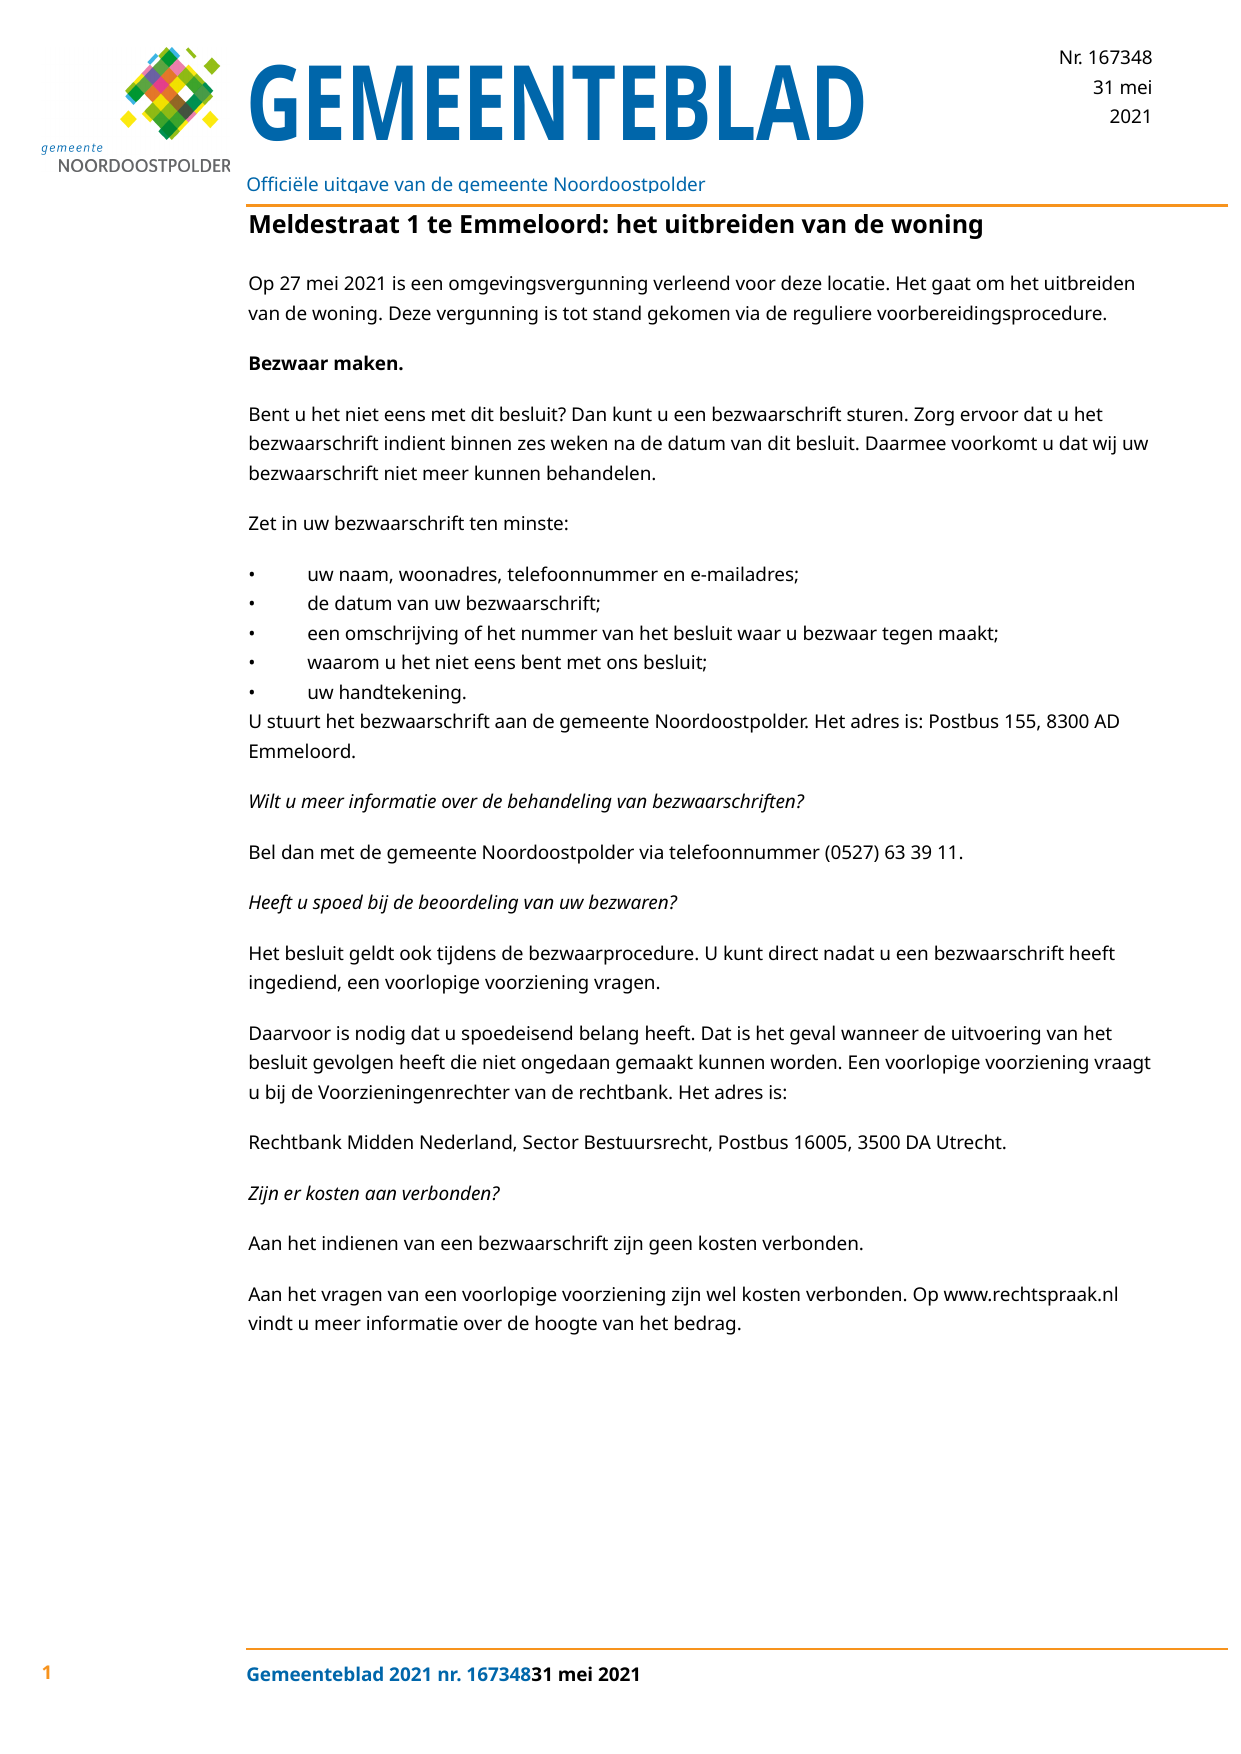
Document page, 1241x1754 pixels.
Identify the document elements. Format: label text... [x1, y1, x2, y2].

picture [41, 47, 231, 172]
text Het besluit geldt ook tijdens de bezwaarprocedure. U kunt direct nadat u een bezwaarschrift heeft ingediend, een voorlopige voorziening vragen. [248, 940, 1152, 995]
text Daarvoor is nodig dat u spoedeisend belang heeft. Dat is het geval wanneer de uitvoering van het besluit gevolgen heeft die niet ongedaan gemaakt kunnen worden. Een voorlopige voorziening vraagt u bij de Voorzieningenrechter van de rechtbank. Het adres is: [248, 1020, 1152, 1105]
text Aan het vragen van een voorlopige voorziening zijn wel kosten verbonden. Op www.rechtspraak.nl vindt u meer informatie over de hoogte van het bedrag. [248, 1281, 1152, 1336]
text Zet in uw bezwaarschrift ten minste: [248, 510, 1152, 536]
text Wilt u meer informatie over de behandeling van bezwaarschriften? [248, 789, 1152, 814]
text Aan het indienen van een bezwaarschrift zijn geen kosten verbonden. [248, 1230, 1152, 1256]
list de datum van uw bezwaarschrift; [248, 590, 1152, 616]
text Zijn er kosten aan verbonden? [248, 1180, 1152, 1206]
text Bent u het niet eens met dit besluit? Dan kunt u een bezwaarschrift sturen. Zorg ervoor dat u het bezwaarschrift indient binnen zes weken na de datum van dit besluit. Daarmee voorkomt u dat wij uw bezwaarschrift niet meer kunnen behandelen. [248, 401, 1152, 486]
text Heeft u spoed bij de beoordeling van uw bezwaren? [248, 889, 1152, 915]
text Bezwaar maken. [248, 350, 1152, 376]
text Rechtbank Midden Nederland, Sector Bestuursrecht, Postbus 16005, 3500 DA Utrecht. [248, 1129, 1152, 1155]
list uw handtekening. [248, 679, 1152, 705]
list een omschrijving of het nummer van het besluit waar u bezwaar tegen maakt; [248, 620, 1152, 646]
text Bel dan met de gemeente Noordoostpolder via telefoonnummer (0527) 63 39 11. [248, 839, 1152, 865]
list uw naam, woonadres, telefoonnummer en e-mailadres; [248, 561, 1152, 586]
text U stuurt het bezwaarschrift aan de gemeente Noordoostpolder. Het adres is: Postbus 155, 8300 AD Emmeloord. [248, 709, 1152, 764]
text Meldestraat 1 te Emmeloord: het uitbreiden van de woning [248, 207, 1152, 241]
list waarom u het niet eens bent met ons besluit; [248, 649, 1152, 675]
text Op 27 mei 2021 is een omgevingsvergunning verleend voor deze locatie. Het gaat om het uitbreiden van de woning. Deze vergunning is tot stand gekomen via de reguliere voorbereidingsprocedure. [248, 270, 1152, 326]
